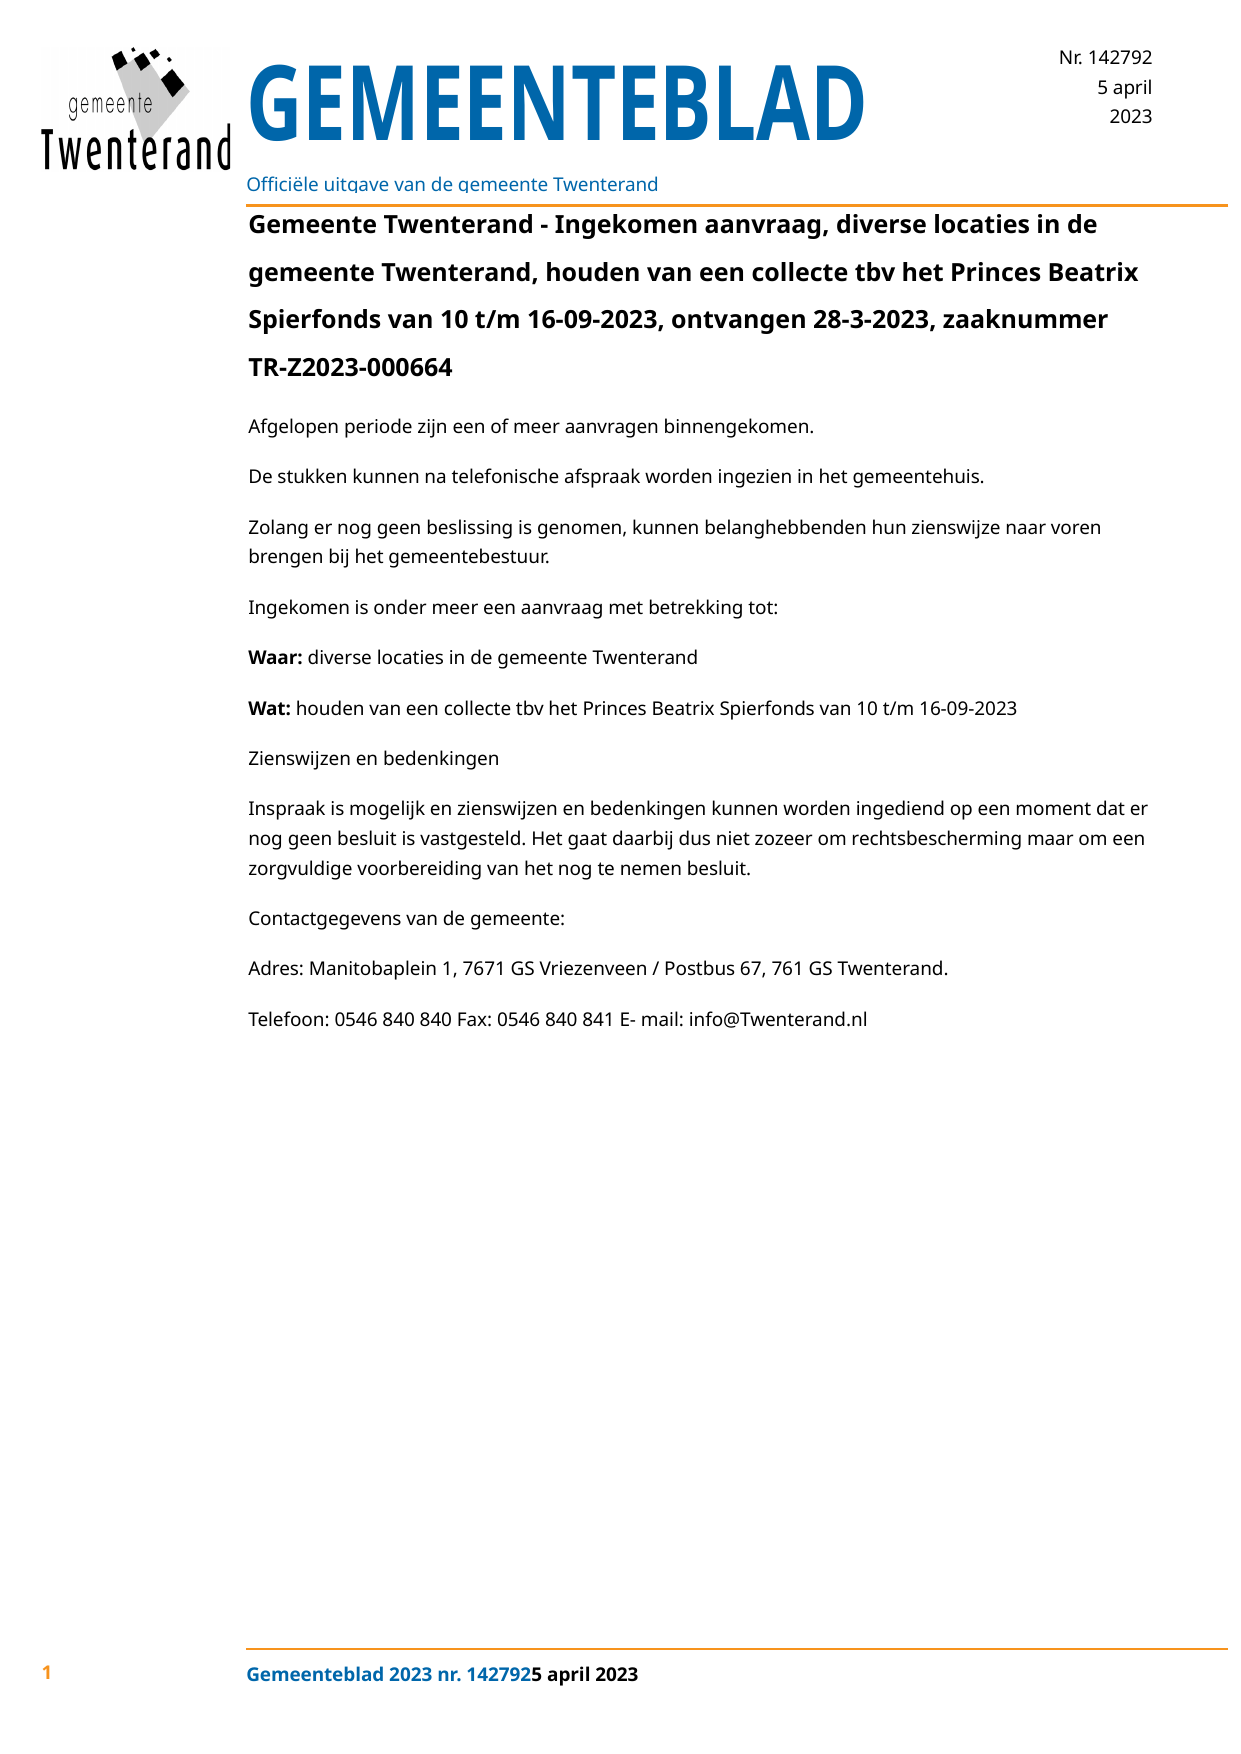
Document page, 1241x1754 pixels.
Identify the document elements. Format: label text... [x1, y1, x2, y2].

text Waar: diverse locaties in de gemeente Twenterand [248, 644, 1152, 670]
picture [41, 47, 231, 172]
text Afgelopen periode zijn een of meer aanvragen binnengekomen. [248, 413, 1152, 439]
text Wat: houden van een collecte tbv het Princes Beatrix Spierfonds van 10 t/m 16-09-2023 [248, 695, 1152, 721]
text Inspraak is mogelijk en zienswijzen en bedenkingen kunnen worden ingediend op een moment dat er nog geen besluit is vastgesteld. Het gaat daarbij dus niet zozeer om rechtsbescherming maar om een zorgvuldige voorbereiding van het nog te nemen besluit. [248, 796, 1152, 881]
text Zienswijzen en bedenkingen [248, 745, 1152, 771]
text Ingekomen is onder meer een aanvraag met betrekking tot: [248, 594, 1152, 620]
text Telefoon: 0546 840 840 Fax: 0546 840 841 E- mail: info@Twenterand.nl [248, 1006, 1152, 1032]
text Contactgegevens van de gemeente: [248, 905, 1152, 931]
text Adres: Manitobaplein 1, 7671 GS Vriezenveen / Postbus 67, 761 GS Twenterand. [248, 956, 1152, 981]
text Zolang er nog geen beslissing is genomen, kunnen belanghebbenden hun zienswijze naar voren brengen bij het gemeentebestuur. [248, 514, 1152, 569]
text De stukken kunnen na telefonische afspraak worden ingezien in het gemeentehuis. [248, 463, 1152, 489]
text Gemeente Twenterand - Ingekomen aanvraag, diverse locaties in de gemeente Twenterand, houden van een collecte tbv het Princes Beatrix Spierfonds van 10 t/m 16-09-2023, ontvangen 28-3-2023, zaaknummer TR-Z2023-000664 [248, 207, 1152, 384]
